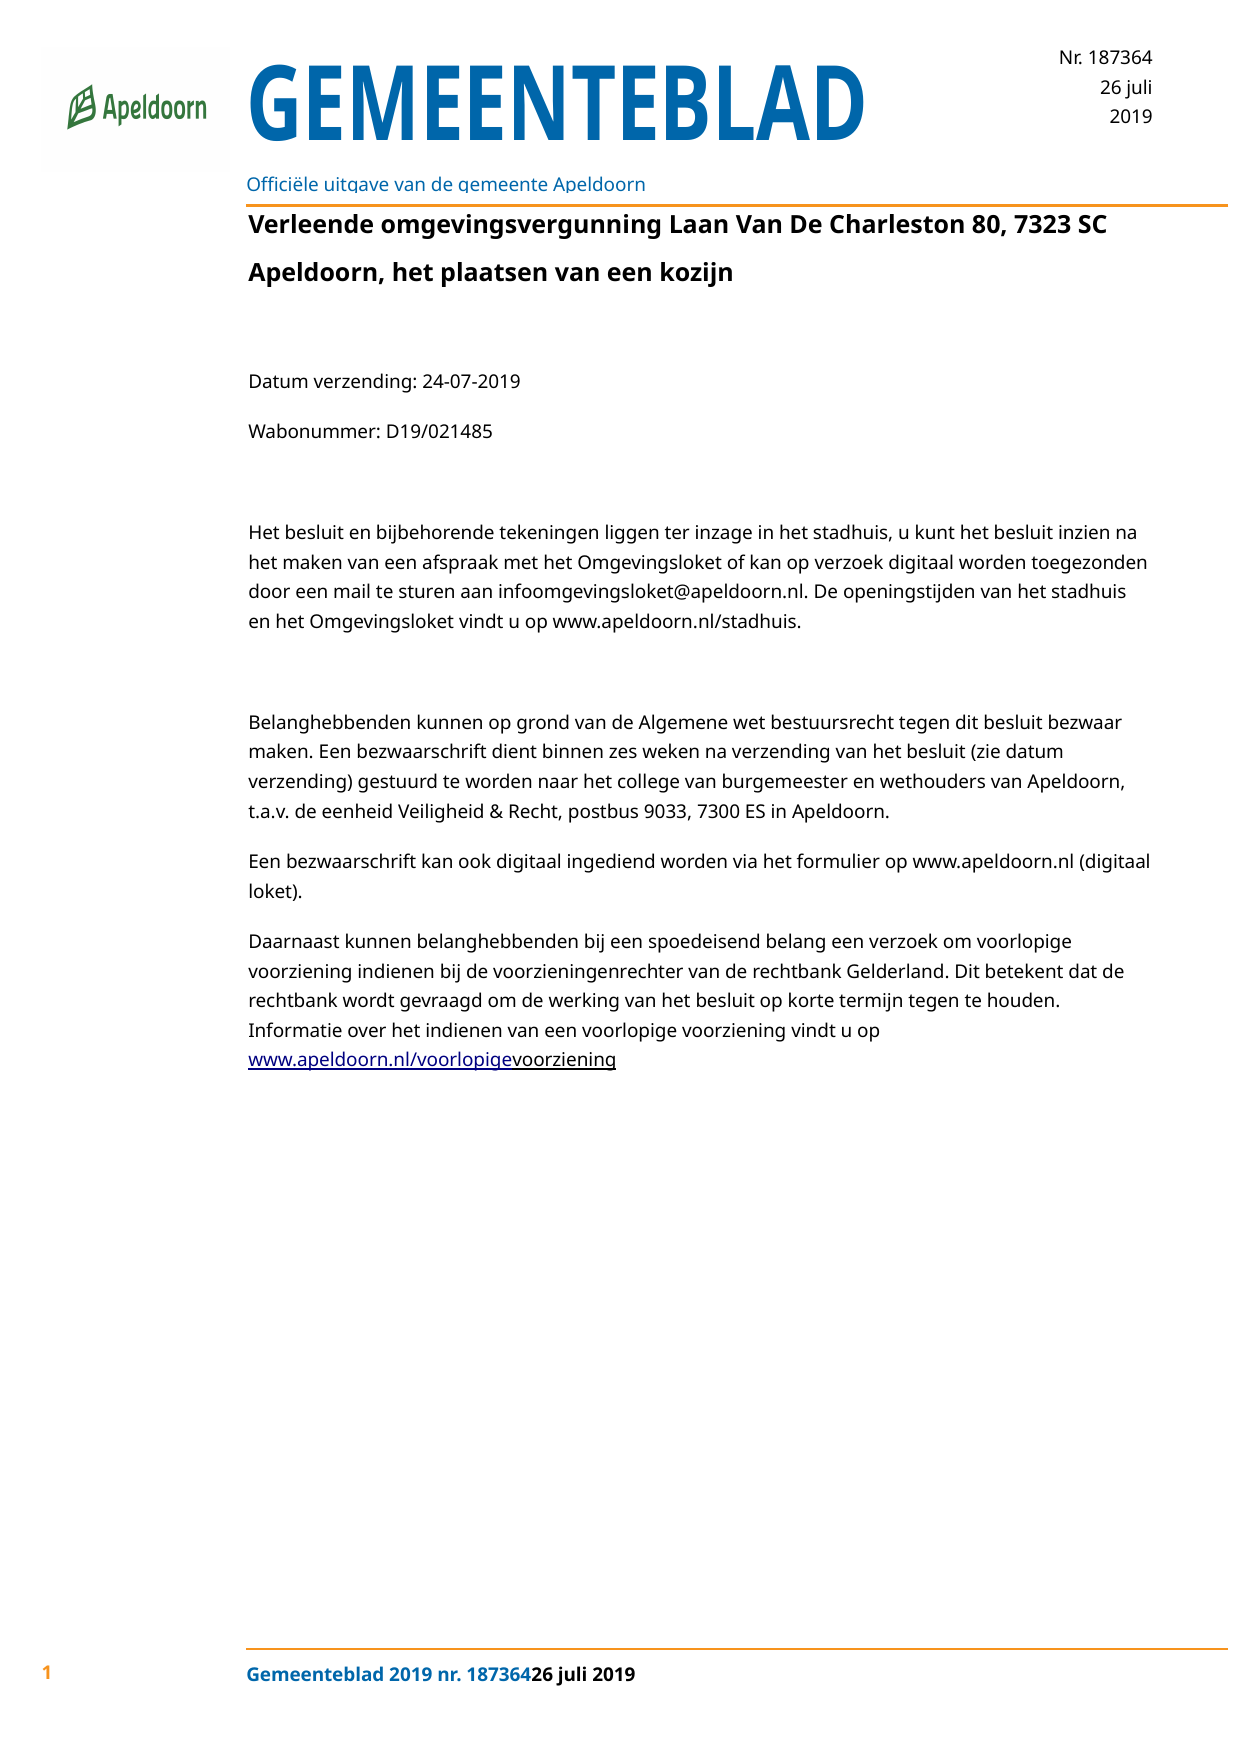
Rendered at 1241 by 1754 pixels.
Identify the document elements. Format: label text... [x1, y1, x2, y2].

text Daarnaast kunnen belanghebbenden bij een spoedeisend belang een verzoek om voorlopige voorziening indienen bij de voorzieningenrechter van de rechtbank Gelderland. Dit betekent dat de rechtbank wordt gevraagd om de werking van het besluit op korte termijn tegen te houden. Informatie over het indienen van een voorlopige voorziening vindt u op www.apeldoorn.nl/voorlopigevoorziening [248, 928, 1152, 1072]
text Wabonummer: D19/021485 [248, 419, 1152, 444]
text Verleende omgevingsvergunning Laan Van De Charleston 80, 7323 SC Apeldoorn, het plaatsen van een kozijn [248, 207, 1152, 288]
text Een bezwaarschrift kan ook digitaal ingediend worden via het formulier op www.apeldoorn.nl (digitaal loket). [248, 848, 1152, 904]
picture [41, 47, 231, 172]
text Datum verzending: 24-07-2019 [248, 368, 1152, 394]
text Belanghebbenden kunnen op grond van de Algemene wet bestuursrecht tegen dit besluit bezwaar maken. Een bezwaarschrift dient binnen zes weken na verzending van het besluit (zie datum verzending) gestuurd te worden naar het college van burgemeester en wethouders van Apeldoorn, t.a.v. de eenheid Veiligheid & Recht, postbus 9033, 7300 ES in Apeldoorn. [248, 709, 1152, 824]
text Het besluit en bijbehorende tekeningen liggen ter inzage in het stadhuis, u kunt het besluit inzien na het maken van een afspraak met het Omgevingsloket of kan op verzoek digitaal worden toegezonden door een mail te sturen aan infoomgevingsloket@apeldoorn.nl. De openingstijden van het stadhuis en het Omgevingsloket vindt u op www.apeldoorn.nl/stadhuis. [248, 519, 1152, 634]
